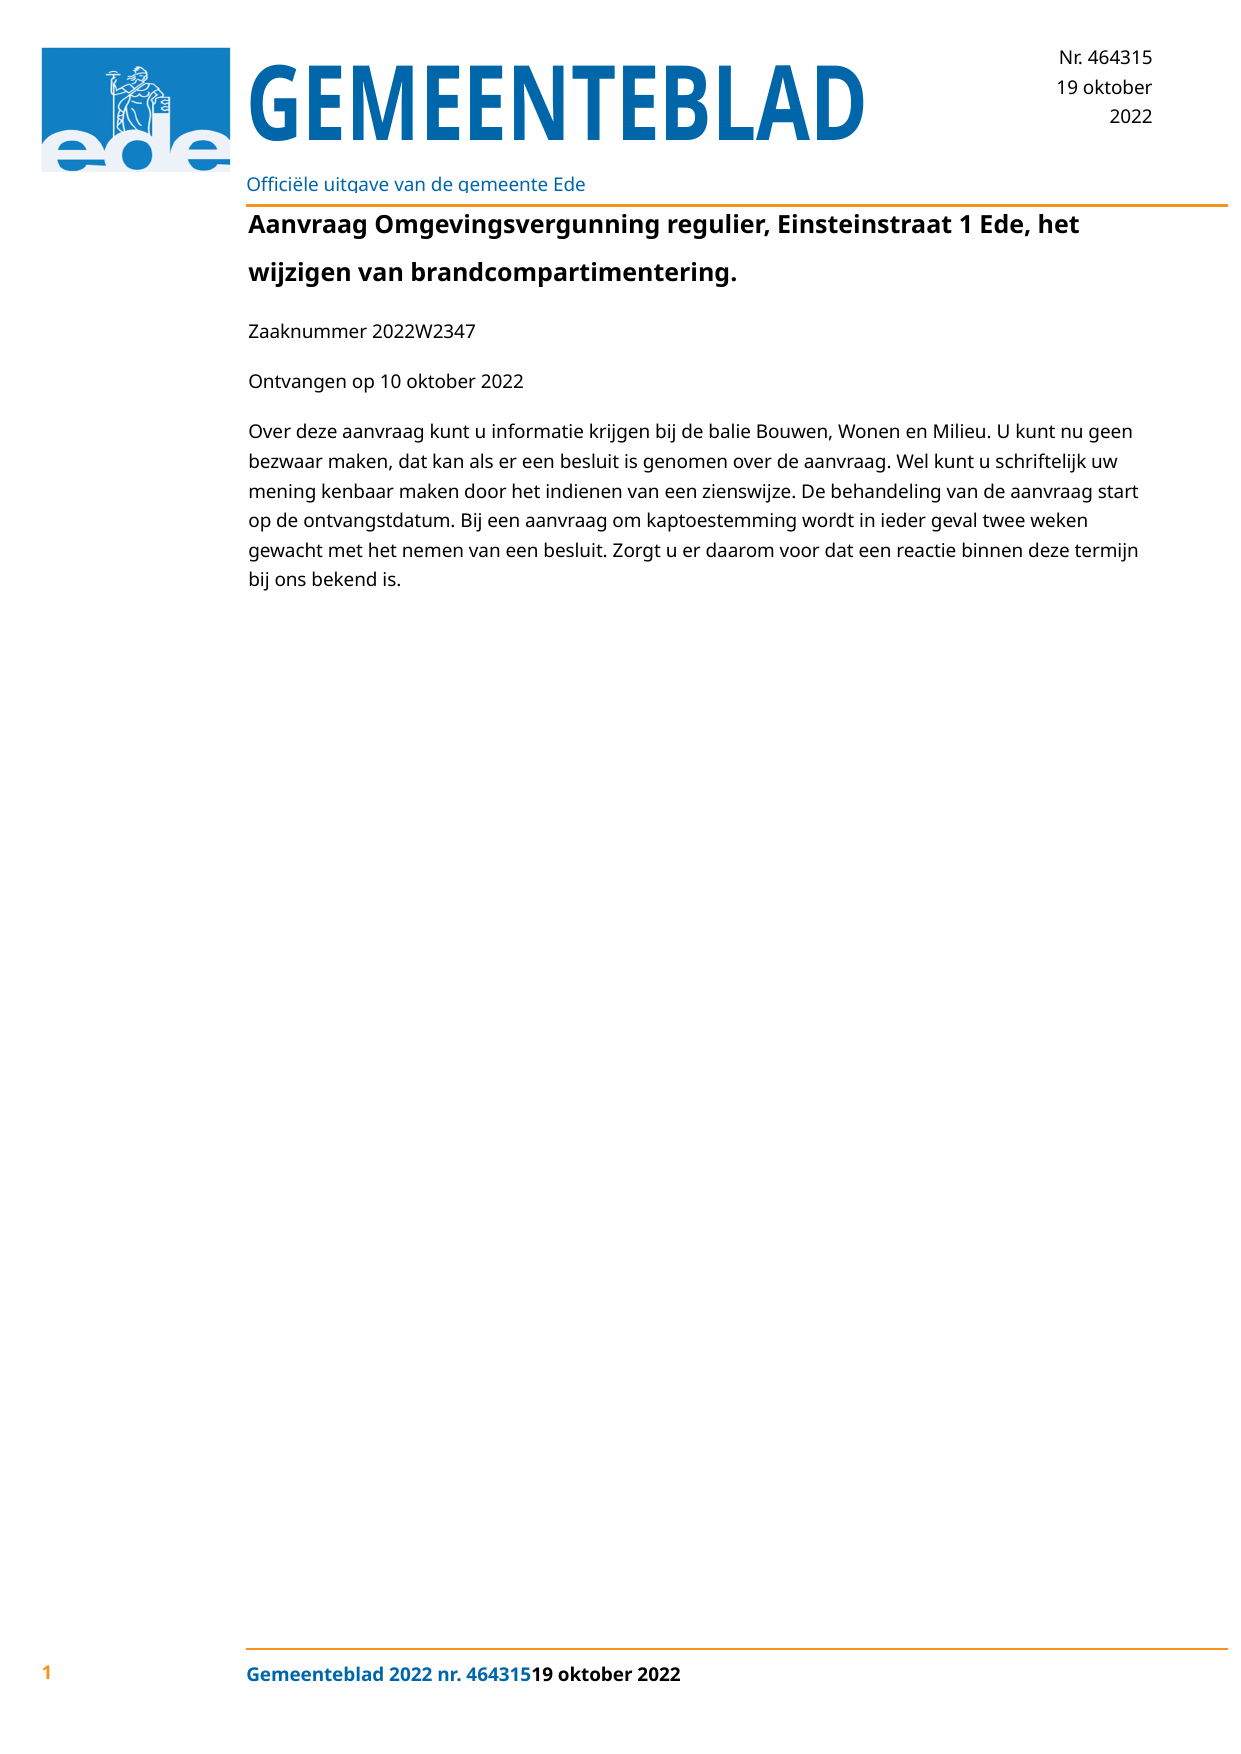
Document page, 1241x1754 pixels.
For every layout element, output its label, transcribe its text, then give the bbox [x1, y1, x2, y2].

text Aanvraag Omgevingsvergunning regulier, Einsteinstraat 1 Ede, het wijzigen van brandcompartimentering. [248, 207, 1152, 288]
text Zaaknummer 2022W2347 [248, 318, 1152, 344]
text Over deze aanvraag kunt u informatie krijgen bij de balie Bouwen, Wonen en Milieu. U kunt nu geen bezwaar maken, dat kan als er een besluit is genomen over de aanvraag. Wel kunt u schriftelijk uw mening kenbaar maken door het indienen van een zienswijze. De behandeling van de aanvraag start op de ontvangstdatum. Bij een aanvraag om kaptoestemming wordt in ieder geval twee weken gewacht met het nemen van een besluit. Zorgt u er daarom voor dat een reactie binnen deze termijn bij ons bekend is. [248, 419, 1152, 592]
text Ontvangen op 10 oktober 2022 [248, 368, 1152, 394]
picture [41, 47, 231, 172]
